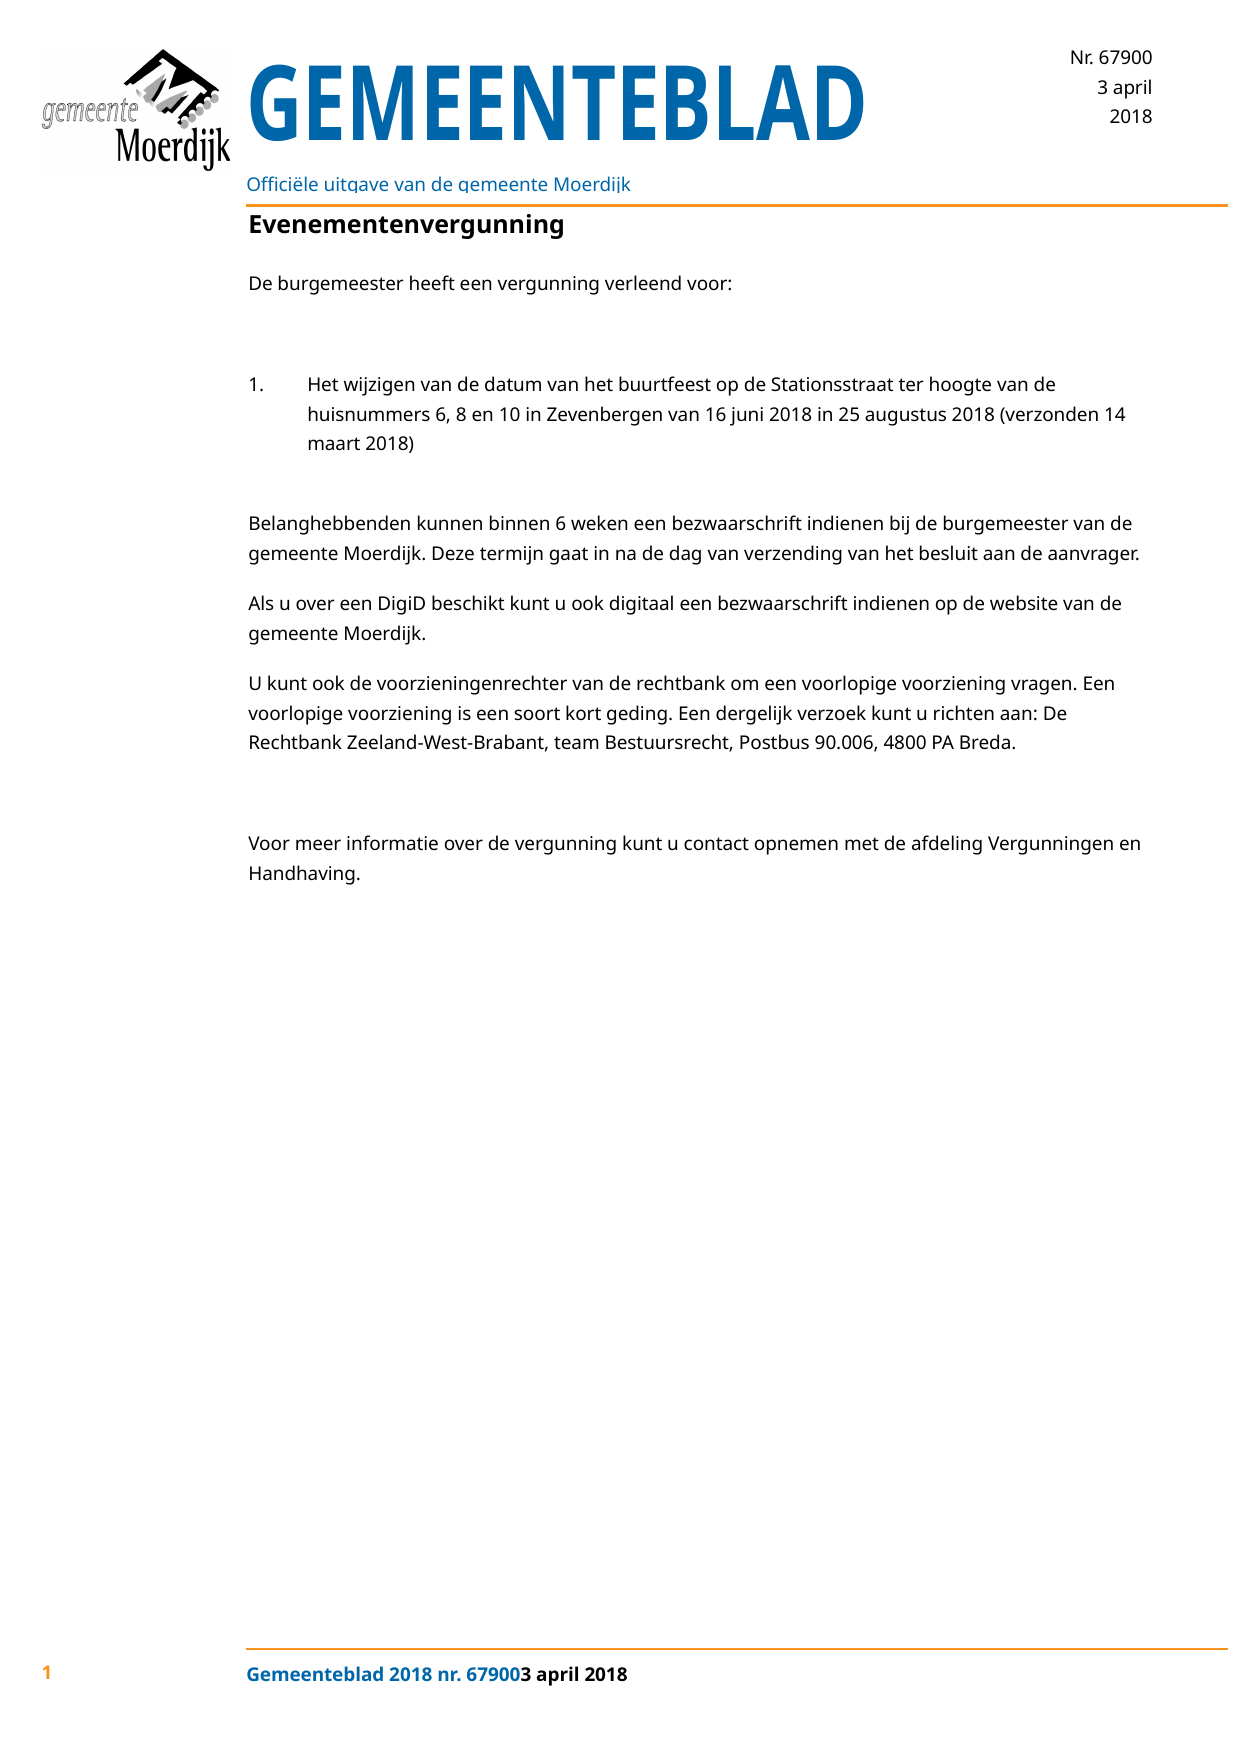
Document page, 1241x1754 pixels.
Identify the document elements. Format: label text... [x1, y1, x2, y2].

text Belanghebbenden kunnen binnen 6 weken een bezwaarschrift indienen bij de burgemeester van de gemeente Moerdijk. Deze termijn gaat in na de dag van verzending van het besluit aan de aanvrager. [248, 510, 1152, 566]
picture [41, 47, 231, 172]
text De burgemeester heeft een ­vergunning verleend voor: [248, 270, 1152, 296]
text Evenementenvergunning [248, 207, 1152, 241]
text Voor meer informatie over de vergunning kunt u contact opnemen met de afdeling Vergunningen en Handhaving. [248, 830, 1152, 886]
text Als u over een DigiD beschikt kunt u ook digitaal een bezwaarschrift indienen op de website van de gemeente Moerdijk. [248, 590, 1152, 646]
list Het wijzigen van de datum van het buurtfeest op de Stationsstraat ter hoogte van de huisnummers 6, 8 en 10 in Zevenbergen van 16 juni 2018 in 25 augustus 2018 (verzonden 14 maart 2018) [248, 371, 1152, 456]
text U kunt ook de voorzieningenrechter van de rechtbank om een voorlopige voorziening vragen. Een voorlopige voorziening is een soort kort geding. Een dergelijk verzoek kunt u richten aan: De Rechtbank Zeeland-West-Brabant, team Bestuursrecht, Postbus 90.006, 4800 PA Breda. [248, 670, 1152, 755]
